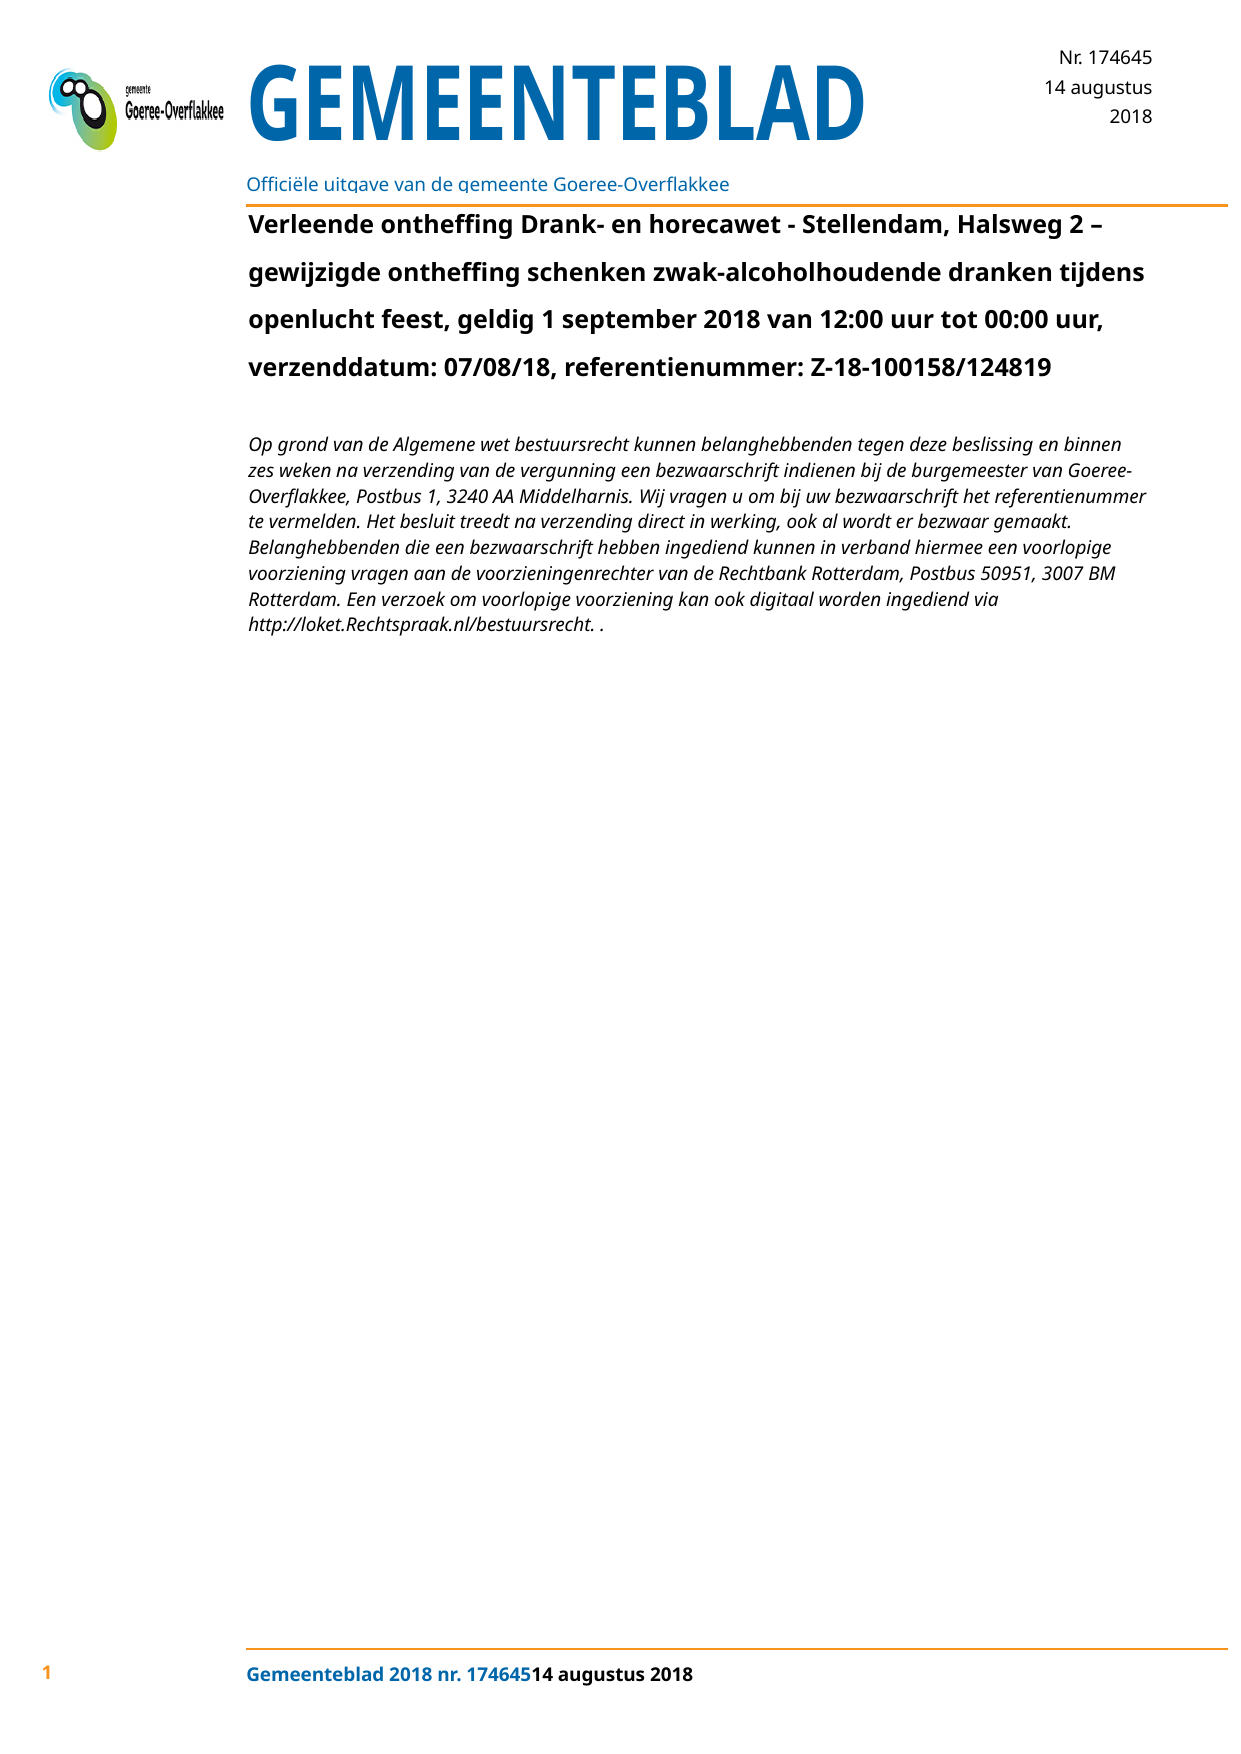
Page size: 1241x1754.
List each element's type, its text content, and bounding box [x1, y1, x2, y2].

text Verleende ontheffing Drank- en horecawet - Stellendam, Halsweg 2 – gewijzigde ontheffing schenken zwak-alcoholhoudende dranken tijdens openlucht feest, geldig 1 september 2018 van 12:00 uur tot 00:00 uur, verzenddatum: 07/08/18, referentienummer: Z-18-100158/124819 [248, 207, 1152, 384]
picture [41, 47, 231, 172]
text Op grond van de Algemene wet bestuursrecht kunnen belanghebbenden tegen deze beslissing en binnen zes weken na verzending van de vergunning een bezwaarschrift indienen bij de burgemeester van Goeree-Overflakkee, Postbus 1, 3240 AA Middelharnis. Wij vragen u om bij uw bezwaarschrift het referentienummer te vermelden. Het besluit treedt na verzending direct in werking, ook al wordt er bezwaar gemaakt. Belanghebbenden die een bezwaarschrift hebben ingediend kunnen in verband hiermee een voorlopige voorziening vragen aan de voorzieningenrechter van de Rechtbank Rotterdam, Postbus 50951, 3007 BM Rotterdam. Een verzoek om voorlopige voorziening kan ook digitaal worden ingediend via http://loket.Rechtspraak.nl/bestuursrecht. . [248, 431, 1152, 637]
